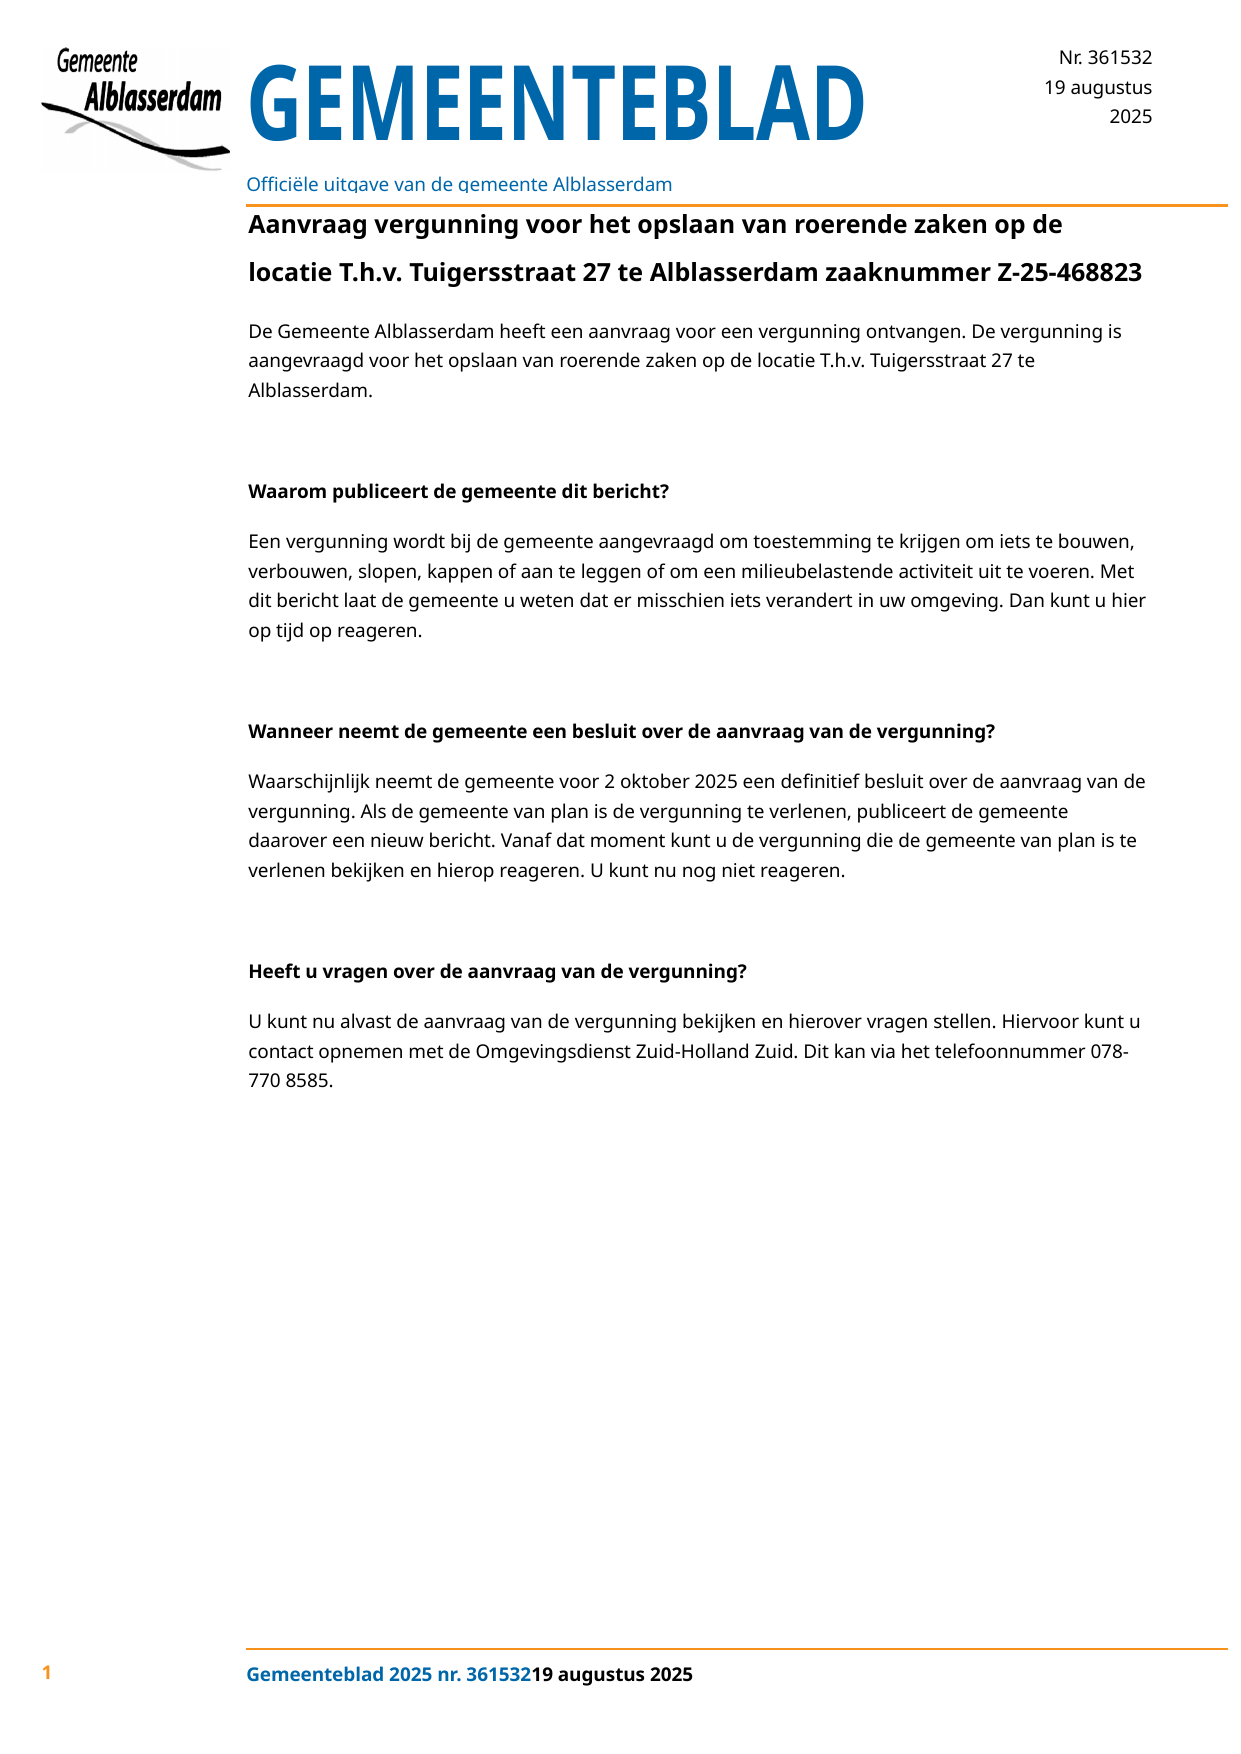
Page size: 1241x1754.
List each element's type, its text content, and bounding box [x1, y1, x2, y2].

text De Gemeente Alblasserdam heeft een aanvraag voor een vergunning ontvangen. De vergunning is aangevraagd voor het opslaan van roerende zaken op de locatie T.h.v. Tuigersstraat 27 te Alblasserdam. [248, 318, 1152, 403]
text Een vergunning wordt bij de gemeente aangevraagd om toestemming te krijgen om iets te bouwen, verbouwen, slopen, kappen of aan te leggen of om een milieubelastende activiteit uit te voeren. Met dit bericht laat de gemeente u weten dat er misschien iets verandert in uw omgeving. Dan kunt u hier op tijd op reageren. [248, 528, 1152, 643]
text Heeft u vragen over de aanvraag van de vergunning? [248, 958, 1152, 984]
text Waarschijnlijk neemt de gemeente voor 2 oktober 2025 een definitief besluit over de aanvraag van de vergunning. Als de gemeente van plan is de vergunning te verlenen, publiceert de gemeente daarover een nieuw bericht. Vanaf dat moment kunt u de vergunning die de gemeente van plan is te verlenen bekijken en hierop reageren. U kunt nu nog niet reageren. [248, 768, 1152, 883]
text U kunt nu alvast de aanvraag van de vergunning bekijken en hierover vragen stellen. Hiervoor kunt u contact opnemen met de Omgevingsdienst Zuid-Holland Zuid. Dit kan via het telefoonnummer 078-770 8585. [248, 1008, 1152, 1093]
text Aanvraag vergunning voor het opslaan van roerende zaken op de locatie T.h.v. Tuigersstraat 27 te Alblasserdam zaaknummer Z-25-468823 [248, 207, 1152, 288]
picture [41, 47, 231, 172]
text Wanneer neemt de gemeente een besluit over de aanvraag van de vergunning? [248, 718, 1152, 744]
text Waarom publiceert de gemeente dit bericht? [248, 478, 1152, 504]
